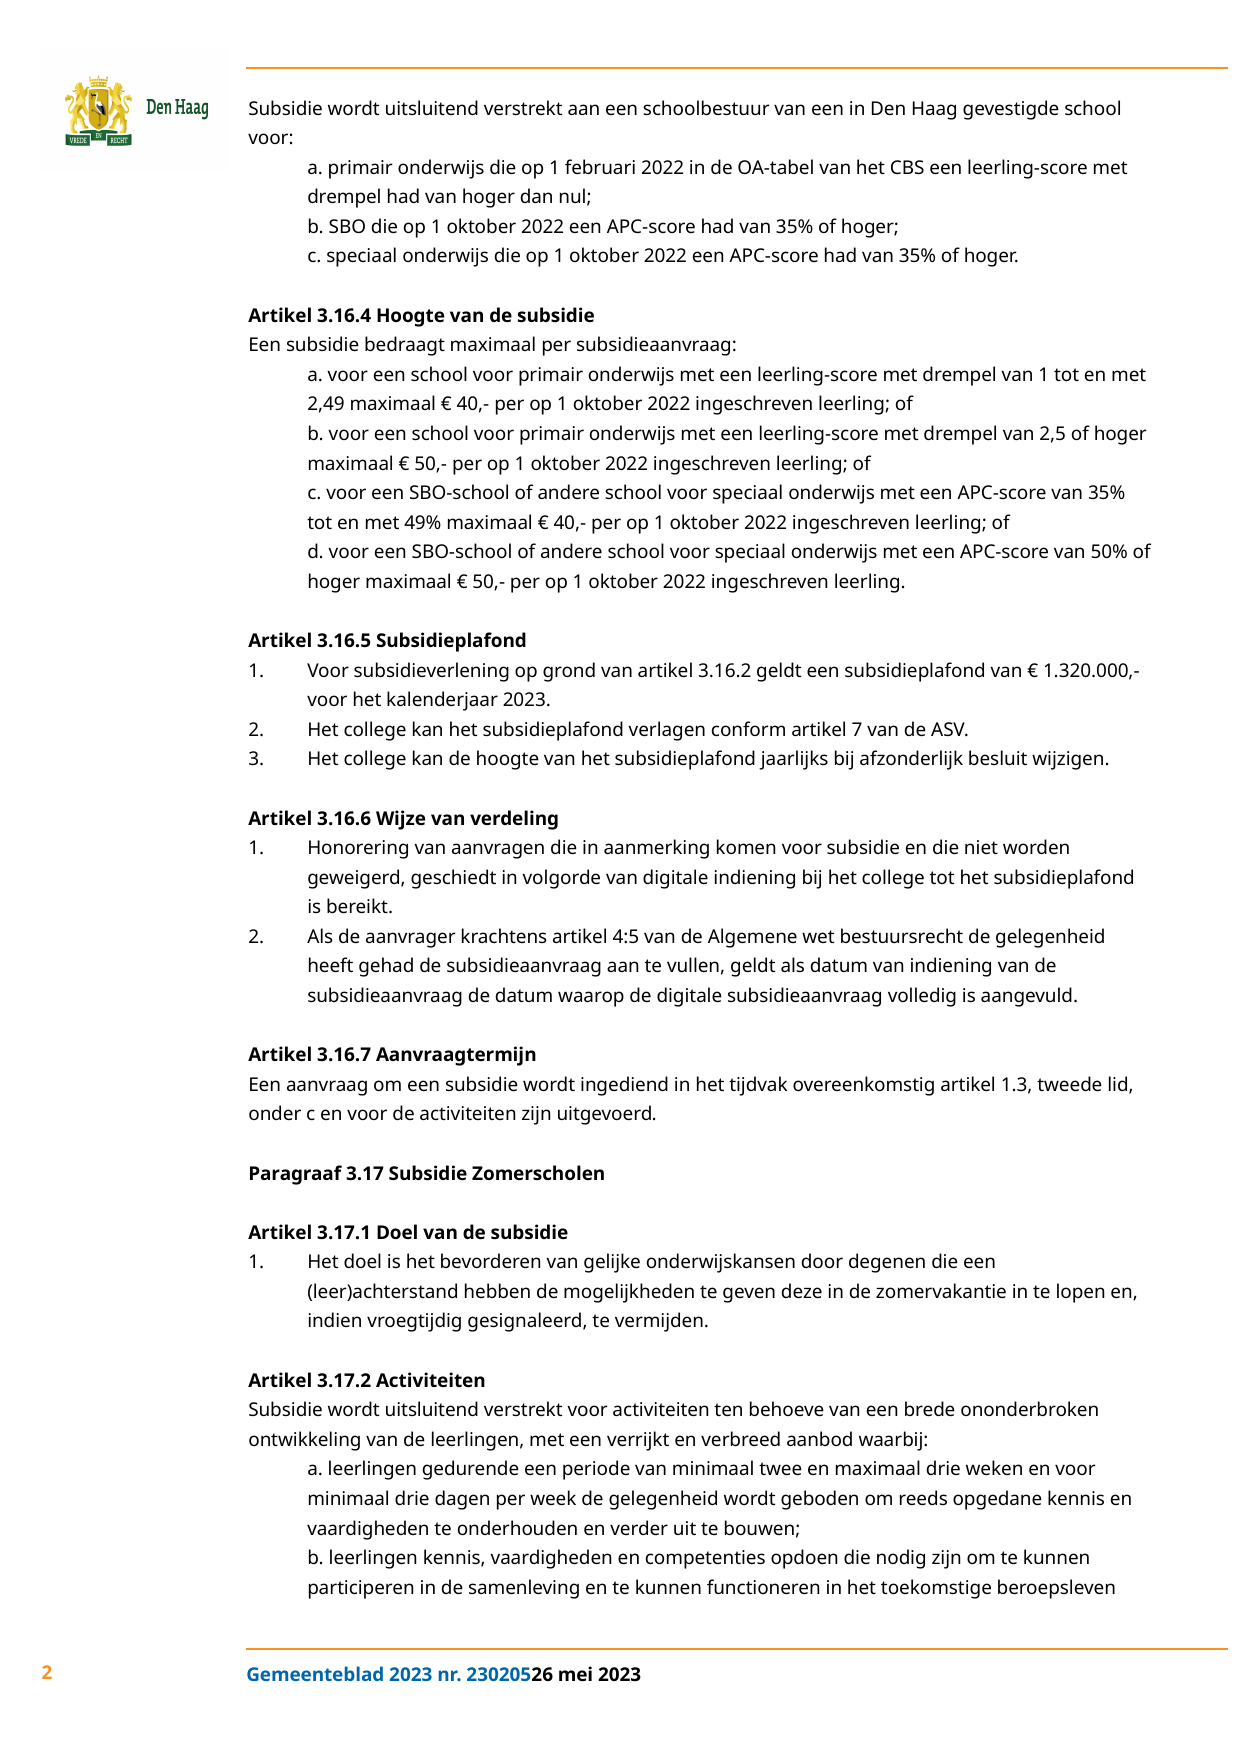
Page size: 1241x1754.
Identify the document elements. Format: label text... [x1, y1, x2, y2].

list Het college kan de hoogte van het subsidieplafond jaarlijks bij afzonderlijk besluit wijzigen. [248, 746, 1152, 771]
text Een subsidie bedraagt maximaal per subsidieaanvraag: [248, 331, 1152, 357]
text Artikel 3.17.1 Doel van de subsidie [248, 1219, 1152, 1245]
text Een aanvraag om een subsidie wordt ingediend in het tijdvak overeenkomstig artikel 1.3, tweede lid, onder c en voor de activiteiten zijn uitgevoerd. [248, 1071, 1152, 1126]
list b. SBO die op 1 oktober 2022 een APC-score had van 35% of hoger; [248, 213, 1152, 239]
text Artikel 3.17.2 Activiteiten [248, 1367, 1152, 1393]
list c. speciaal onderwijs die op 1 oktober 2022 een APC-score had van 35% of hoger. [248, 243, 1152, 268]
text Artikel 3.16.5 Subsidieplafond [248, 627, 1152, 653]
list a. leerlingen gedurende een periode van minimaal twee en maximaal drie weken en voor minimaal drie dagen per week de gelegenheid wordt geboden om reeds opgedane kennis en vaardigheden te onderhouden en verder uit te bouwen; [248, 1456, 1152, 1541]
text Paragraaf 3.17 Subsidie Zomerscholen [248, 1160, 1152, 1186]
list Het college kan het subsidieplafond verlagen conform artikel 7 van de ASV. [248, 716, 1152, 742]
text Artikel 3.16.6 Wijze van verdeling [248, 805, 1152, 831]
list c. voor een SBO-school of andere school voor speciaal onderwijs met een APC-score van 35% tot en met 49% maximaal € 40,- per op 1 oktober 2022 ingeschreven leerling; of [248, 479, 1152, 535]
text Subsidie wordt uitsluitend verstrekt aan een schoolbestuur van een in Den Haag gevestigde school voor: [248, 95, 1152, 150]
list Voor subsidieverlening op grond van artikel 3.16.2 geldt een subsidieplafond van € 1.320.000,- voor het kalenderjaar 2023. [248, 657, 1152, 712]
text Subsidie wordt uitsluitend verstrekt voor activiteiten ten behoeve van een brede ononderbroken ontwikkeling van de leerlingen, met een verrijkt en verbreed aanbod waarbij: [248, 1396, 1152, 1452]
list d. voor een SBO-school of andere school voor speciaal onderwijs met een APC-score van 50% of hoger maximaal € 50,- per op 1 oktober 2022 ingeschreven leerling. [248, 538, 1152, 594]
list Het doel is het bevorderen van gelijke onderwijskansen door degenen die een (leer)achterstand hebben de mogelijkheden te geven deze in de zomervakantie in te lopen en, indien vroegtijdig gesignaleerd, te vermijden. [248, 1248, 1152, 1333]
list Honorering van aanvragen die in aanmerking komen voor subsidie en die niet worden geweigerd, geschiedt in volgorde van digitale indiening bij het college tot het subsidieplafond is bereikt. [248, 834, 1152, 919]
list a. voor een school voor primair onderwijs met een leerling-score met drempel van 1 tot en met 2,49 maximaal € 40,- per op 1 oktober 2022 ingeschreven leerling; of [248, 361, 1152, 416]
text Artikel 3.16.7 Aanvraagtermijn [248, 1041, 1152, 1067]
list b. leerlingen kennis, vaardigheden en competenties opdoen die nodig zijn om te kunnen participeren in de samenleving en te kunnen functioneren in het toekomstige beroepsleven [248, 1544, 1152, 1600]
text Artikel 3.16.4 Hoogte van de subsidie [248, 302, 1152, 328]
list b. voor een school voor primair onderwijs met een leerling-score met drempel van 2,5 of hoger maximaal € 50,- per op 1 oktober 2022 ingeschreven leerling; of [248, 420, 1152, 476]
picture [41, 47, 231, 172]
list a. primair onderwijs die op 1 februari 2022 in de OA-tabel van het CBS een leerling-score met drempel had van hoger dan nul; [248, 154, 1152, 209]
list Als de aanvrager krachtens artikel 4:5 van de Algemene wet bestuursrecht de gelegenheid heeft gehad de subsidieaanvraag aan te vullen, geldt als datum van indiening van de subsidieaanvraag de datum waarop de digitale subsidieaanvraag volledig is aangevuld. [248, 923, 1152, 1008]
